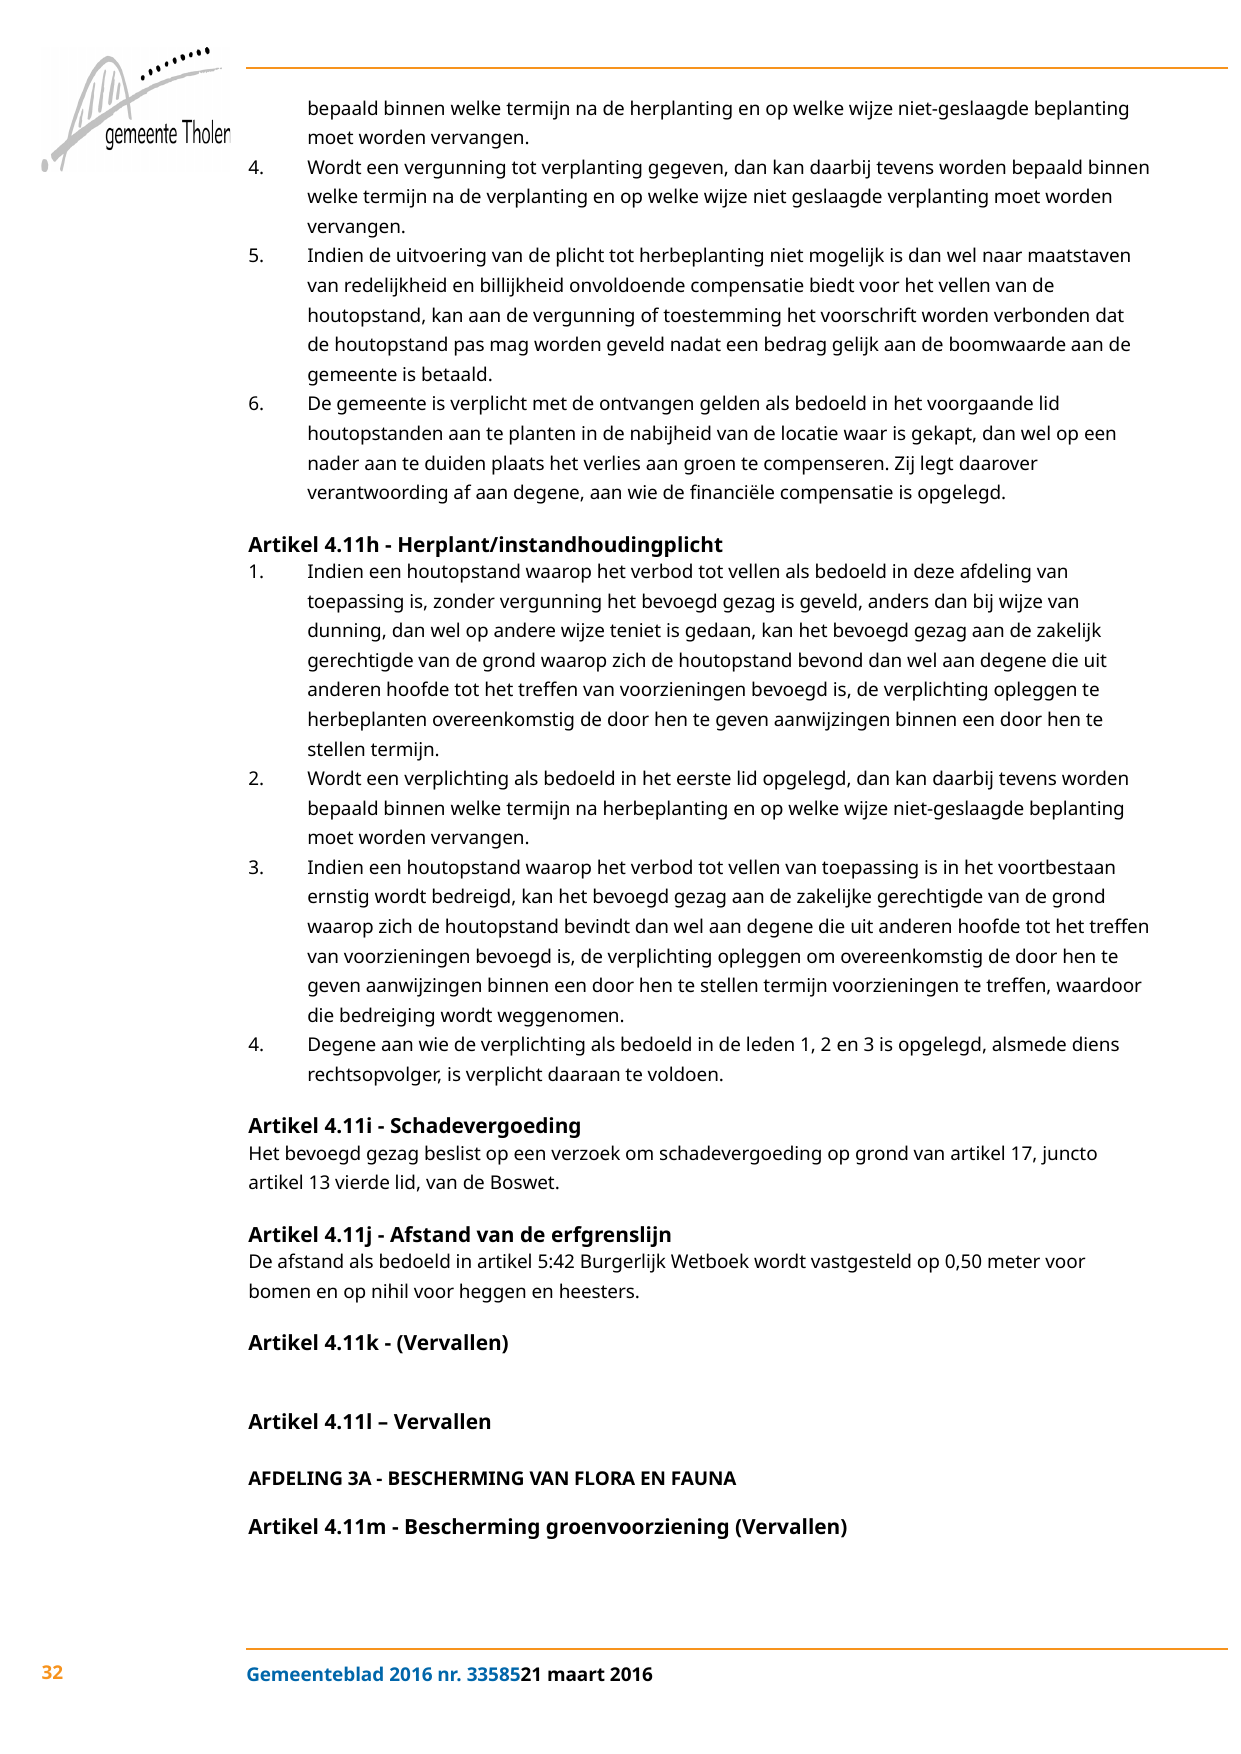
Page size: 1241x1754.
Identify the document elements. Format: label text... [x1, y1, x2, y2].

picture [41, 47, 231, 172]
text Artikel 4.11h - Herplant/instandhoudingplicht [248, 530, 1152, 558]
text Artikel 4.11j - Afstand van de erfgrenslijn [248, 1220, 1152, 1248]
list Degene aan wie de verplichting als bedoeld in de leden 1, 2 en 3 is opgelegd, alsmede diens rechtsopvolger, is verplicht daaraan te voldoen. [248, 1032, 1152, 1087]
list Indien een houtopstand waarop het verbod tot vellen als bedoeld in deze afdeling van toepassing is, zonder vergunning het bevoegd gezag is geveld, anders dan bij wijze van dunning, dan wel op andere wijze teniet is gedaan, kan het bevoegd gezag aan de zakelijk gerechtigde van de grond waarop zich de houtopstand bevond dan wel aan degene die uit anderen hoofde tot het treffen van voorzieningen bevoegd is, de verplichting opleggen te herbeplanten overeenkomstig de door hen te geven aanwijzingen binnen een door hen te stellen termijn. [248, 558, 1152, 761]
text AFDELING 3A - BESCHERMING VAN FLORA EN FAUNA [248, 1465, 1152, 1491]
text Artikel 4.11l – Vervallen [248, 1407, 1152, 1436]
list Indien de uitvoering van de plicht tot herbeplanting niet mogelijk is dan wel naar maatstaven van redelijkheid en billijkheid onvoldoende compensatie biedt voor het vellen van de houtopstand, kan aan de vergunning of toestemming het voorschrift worden verbonden dat de houtopstand pas mag worden geveld nadat een bedrag gelijk aan de boomwaarde aan de gemeente is betaald. [248, 243, 1152, 387]
text Artikel 4.11m - Bescherming groenvoorziening (Vervallen) [248, 1512, 1152, 1540]
list Wordt een vergunning tot verplanting gegeven, dan kan daarbij tevens worden bepaald binnen welke termijn na de verplanting en op welke wijze niet geslaagde verplanting moet worden vervangen. [248, 154, 1152, 239]
list bepaald binnen welke termijn na de herplanting en op welke wijze niet-geslaagde beplanting moet worden vervangen. [248, 95, 1152, 150]
text Artikel 4.11i - Schadevergoeding [248, 1112, 1152, 1140]
list Wordt een verplichting als bedoeld in het eerste lid opgelegd, dan kan daarbij tevens worden bepaald binnen welke termijn na herbeplanting en op welke wijze niet-geslaagde beplanting moet worden vervangen. [248, 765, 1152, 850]
text Artikel 4.11k - (Vervallen) [248, 1328, 1152, 1357]
list Indien een houtopstand waarop het verbod tot vellen van toepassing is in het voortbestaan ernstig wordt bedreigd, kan het bevoegd gezag aan de zakelijke gerechtigde van de grond waarop zich de houtopstand bevindt dan wel aan degene die uit anderen hoofde tot het treffen van voorzieningen bevoegd is, de verplichting opleggen om overeenkomstig de door hen te geven aanwijzingen binnen een door hen te stellen termijn voorzieningen te treffen, waardoor die bedreiging wordt weggenomen. [248, 854, 1152, 1028]
text Het bevoegd gezag beslist op een verzoek om schadevergoeding op grond van artikel 17, juncto artikel 13 vierde lid, van de Boswet. [248, 1140, 1152, 1195]
list De gemeente is verplicht met de ontvangen gelden als bedoeld in het voorgaande lid houtopstanden aan te planten in de nabijheid van de locatie waar is gekapt, dan wel op een nader aan te duiden plaats het verlies aan groen te compenseren. Zij legt daarover verantwoording af aan degene, aan wie de financiële compensatie is opgelegd. [248, 391, 1152, 505]
text De afstand als bedoeld in artikel 5:42 Burgerlijk Wetboek wordt vastgesteld op 0,50 meter voor bomen en op nihil voor heggen en heesters. [248, 1248, 1152, 1304]
